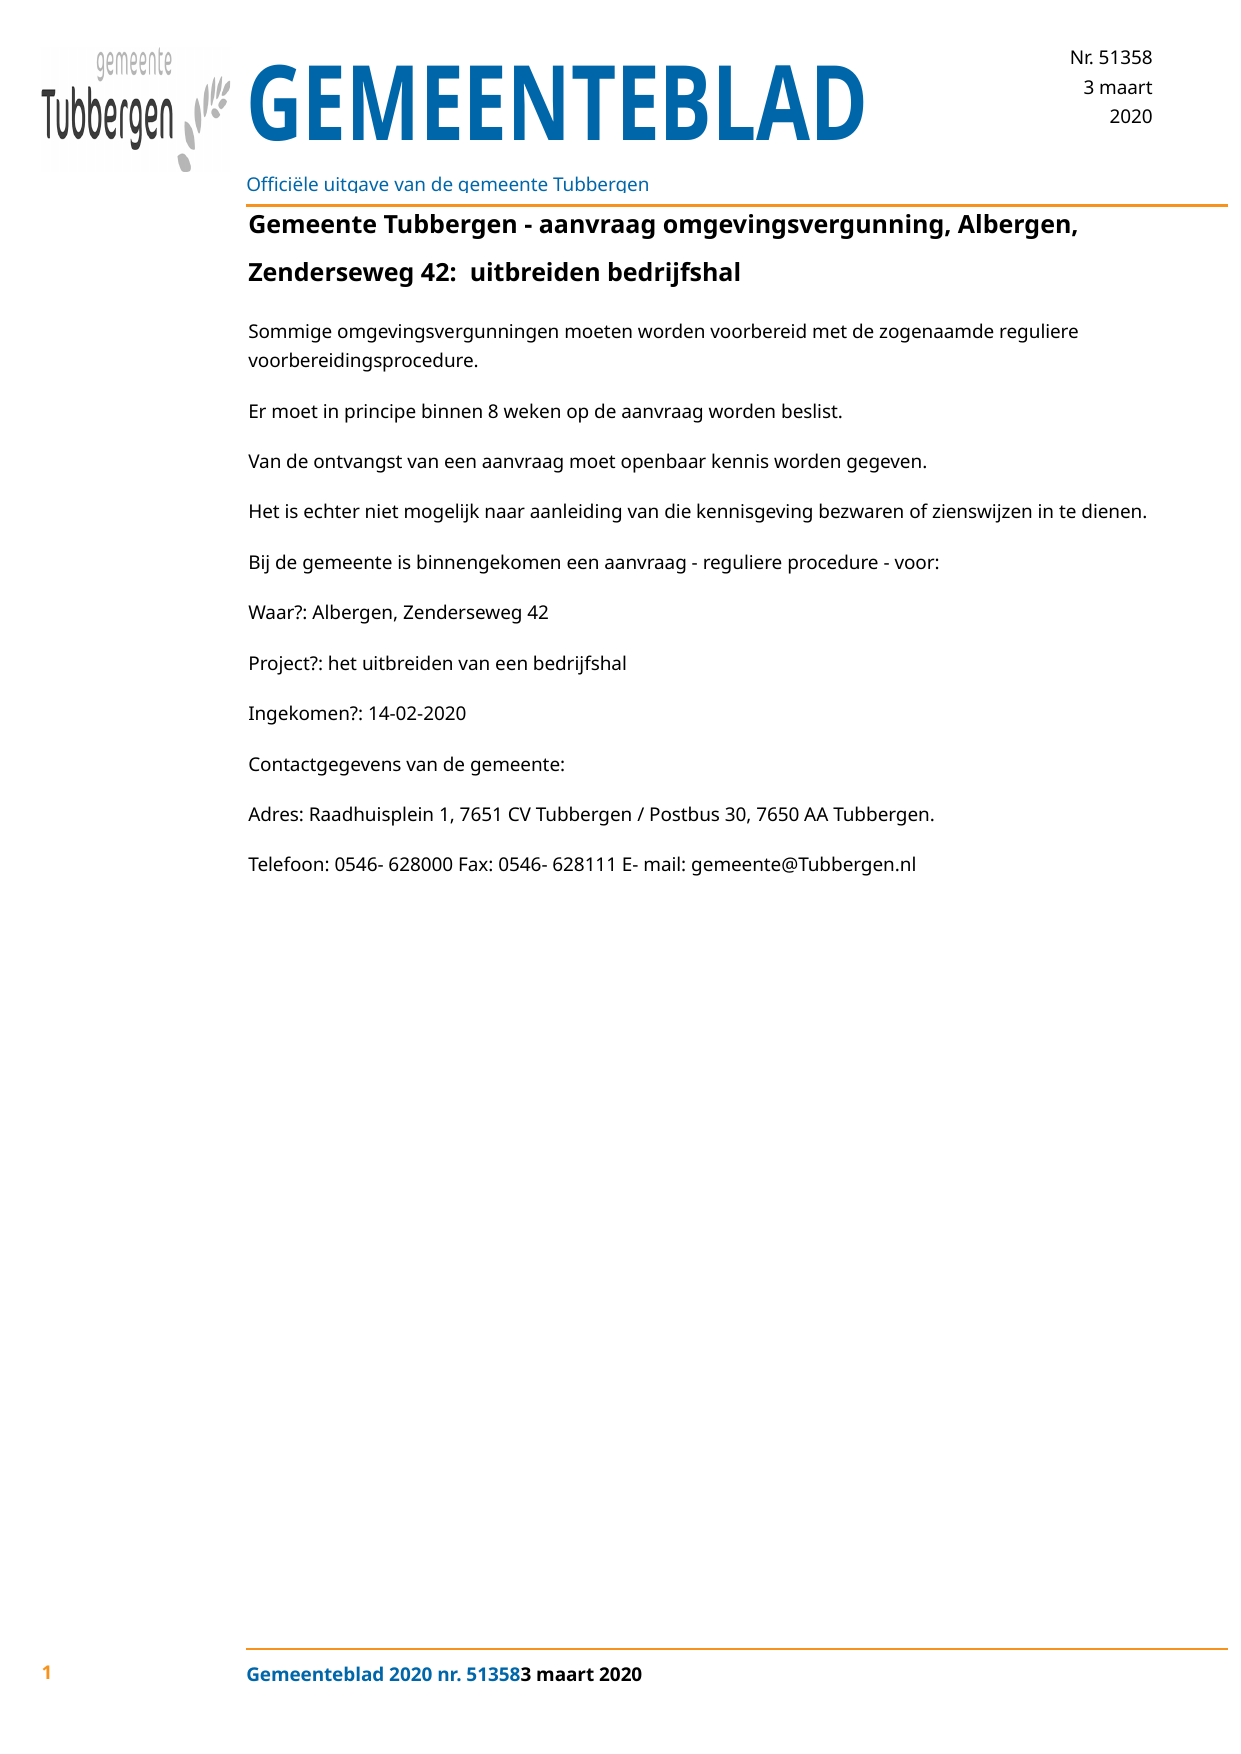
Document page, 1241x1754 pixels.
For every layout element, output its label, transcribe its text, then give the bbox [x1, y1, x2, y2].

text Sommige omgevingsvergunningen moeten worden voorbereid met de zogenaamde reguliere voorbereidingsprocedure. [248, 318, 1152, 373]
text Het is echter niet mogelijk naar aanleiding van die kennisgeving bezwaren of zienswijzen in te dienen. [248, 499, 1152, 524]
text Van de ontvangst van een aanvraag moet openbaar kennis worden gegeven. [248, 448, 1152, 474]
text Gemeente Tubbergen - aanvraag omgevingsvergunning, Albergen, Zenderseweg 42: uitbreiden bedrijfshal [248, 207, 1152, 288]
text Project?: het uitbreiden van een bedrijfshal [248, 650, 1152, 676]
picture [41, 47, 231, 172]
text Telefoon: 0546- 628000 Fax: 0546- 628111 E- mail: gemeente@Tubbergen.nl [248, 852, 1152, 877]
text Er moet in principe binnen 8 weken op de aanvraag worden beslist. [248, 398, 1152, 424]
text Contactgegevens van de gemeente: [248, 751, 1152, 777]
text Adres: Raadhuisplein 1, 7651 CV Tubbergen / Postbus 30, 7650 AA Tubbergen. [248, 801, 1152, 827]
text Ingekomen?: 14-02-2020 [248, 700, 1152, 726]
text Bij de gemeente is binnengekomen een aanvraag - reguliere procedure - voor: [248, 549, 1152, 575]
text Waar?: Albergen, Zenderseweg 42 [248, 599, 1152, 625]
